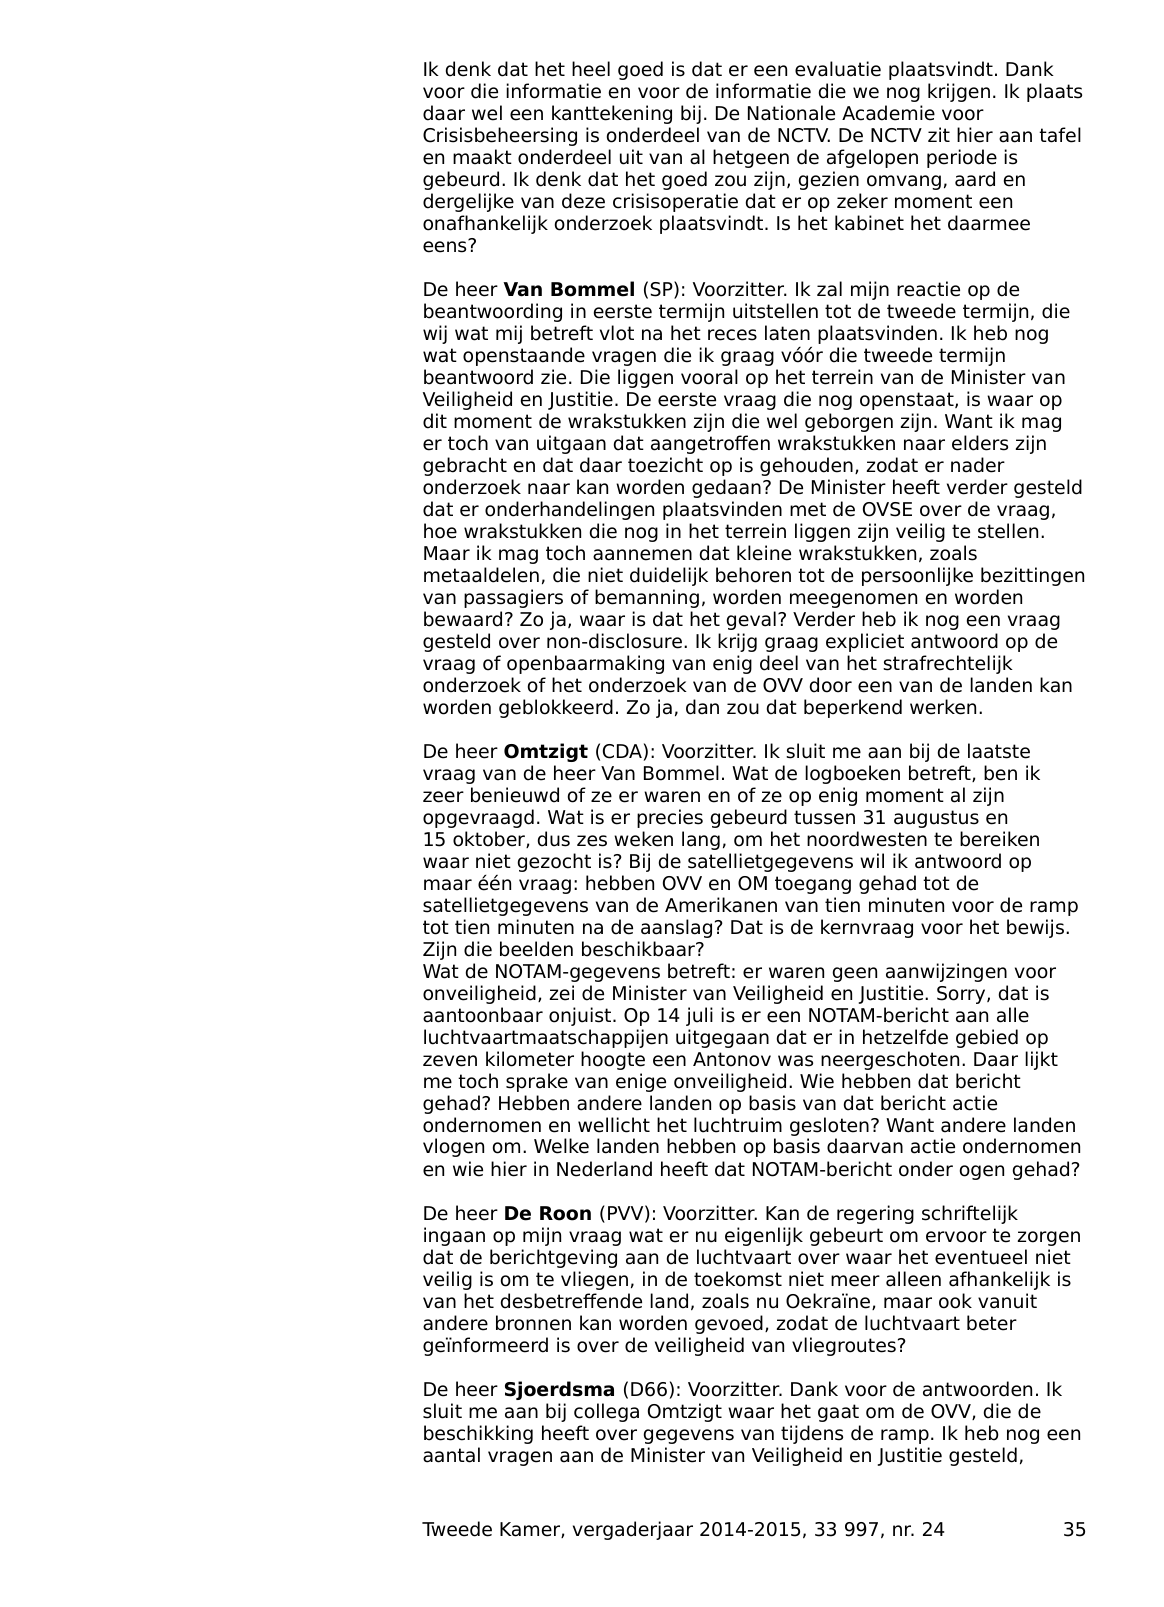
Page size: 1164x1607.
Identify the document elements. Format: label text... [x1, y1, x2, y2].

text De heer Sjoerdsma (D66): Voorzitter. Dank voor de antwoorden. Ik sluit me aan bij collega Omtzigt waar het gaat om de OVV, die de beschikking heeft over gegevens van tijdens de ramp. Ik heb nog een aantal vragen aan de Minister van Veiligheid en Justitie gesteld, [422, 1379, 1087, 1467]
text Wat de NOTAM-gegevens betreft: er waren geen aanwijzingen voor onveiligheid, zei de Minister van Veiligheid en Justitie. Sorry, dat is aantoonbaar onjuist. Op 14 juli is er een NOTAM-bericht aan alle luchtvaartmaatschappijen uitgegaan dat er in hetzelfde gebied op zeven kilometer hoogte een Antonov was neergeschoten. Daar lijkt me toch sprake van enige onveiligheid. Wie hebben dat bericht gehad? Hebben andere landen op basis van dat bericht actie ondernomen en wellicht het luchtruim gesloten? Want andere landen vlogen om. Welke landen hebben op basis daarvan actie ondernomen en wie hier in Nederland heeft dat NOTAM-bericht onder ogen gehad? [422, 961, 1087, 1180]
text Ik denk dat het heel goed is dat er een evaluatie plaatsvindt. Dank voor die informatie en voor de informatie die we nog krijgen. Ik plaats daar wel een kanttekening bij. De Nationale Academie voor Crisisbeheersing is onderdeel van de NCTV. De NCTV zit hier aan tafel en maakt onderdeel uit van al hetgeen de afgelopen periode is gebeurd. Ik denk dat het goed zou zijn, gezien omvang, aard en dergelijke van deze crisisoperatie dat er op zeker moment een onafhankelijk onderzoek plaatsvindt. Is het kabinet het daarmee eens? [422, 59, 1087, 257]
text De heer De Roon (PVV): Voorzitter. Kan de regering schriftelijk ingaan op mijn vraag wat er nu eigenlijk gebeurt om ervoor te zorgen dat de berichtgeving aan de luchtvaart over waar het eventueel niet veilig is om te vliegen, in de toekomst niet meer alleen afhankelijk is van het desbetreffende land, zoals nu Oekraïne, maar ook vanuit andere bronnen kan worden gevoed, zodat de luchtvaart beter geïnformeerd is over de veiligheid van vliegroutes? [422, 1203, 1087, 1356]
text De heer Van Bommel (SP): Voorzitter. Ik zal mijn reactie op de beantwoording in eerste termijn uitstellen tot de tweede termijn, die wij wat mij betreft vlot na het reces laten plaatsvinden. Ik heb nog wat openstaande vragen die ik graag vóór die tweede termijn beantwoord zie. Die liggen vooral op het terrein van de Minister van Veiligheid en Justitie. De eerste vraag die nog openstaat, is waar op dit moment de wrakstukken zijn die wel geborgen zijn. Want ik mag er toch van uitgaan dat aangetroffen wrakstukken naar elders zijn gebracht en dat daar toezicht op is gehouden, zodat er nader onderzoek naar kan worden gedaan? De Minister heeft verder gesteld dat er onderhandelingen plaatsvinden met de OVSE over de vraag, hoe wrakstukken die nog in het terrein liggen zijn veilig te stellen. Maar ik mag toch aannemen dat kleine wrakstukken, zoals metaaldelen, die niet duidelijk behoren tot de persoonlijke bezittingen van passagiers of bemanning, worden meegenomen en worden bewaard? Zo ja, waar is dat het geval? Verder heb ik nog een vraag gesteld over non-disclosure. Ik krijg graag expliciet antwoord op de vraag of openbaarmaking van enig deel van het strafrechtelijk onderzoek of het onderzoek van de OVV door een van de landen kan worden geblokkeerd. Zo ja, dan zou dat beperkend werken. [422, 279, 1087, 719]
text De heer Omtzigt (CDA): Voorzitter. Ik sluit me aan bij de laatste vraag van de heer Van Bommel. Wat de logboeken betreft, ben ik zeer benieuwd of ze er waren en of ze op enig moment al zijn opgevraagd. Wat is er precies gebeurd tussen 31 augustus en 15 oktober, dus zes weken lang, om het noordwesten te bereiken waar niet gezocht is? Bij de satellietgegevens wil ik antwoord op maar één vraag: hebben OVV en OM toegang gehad tot de satellietgegevens van de Amerikanen van tien minuten voor de ramp tot tien minuten na de aanslag? Dat is de kernvraag voor het bewijs. Zijn die beelden beschikbaar? [422, 741, 1087, 961]
